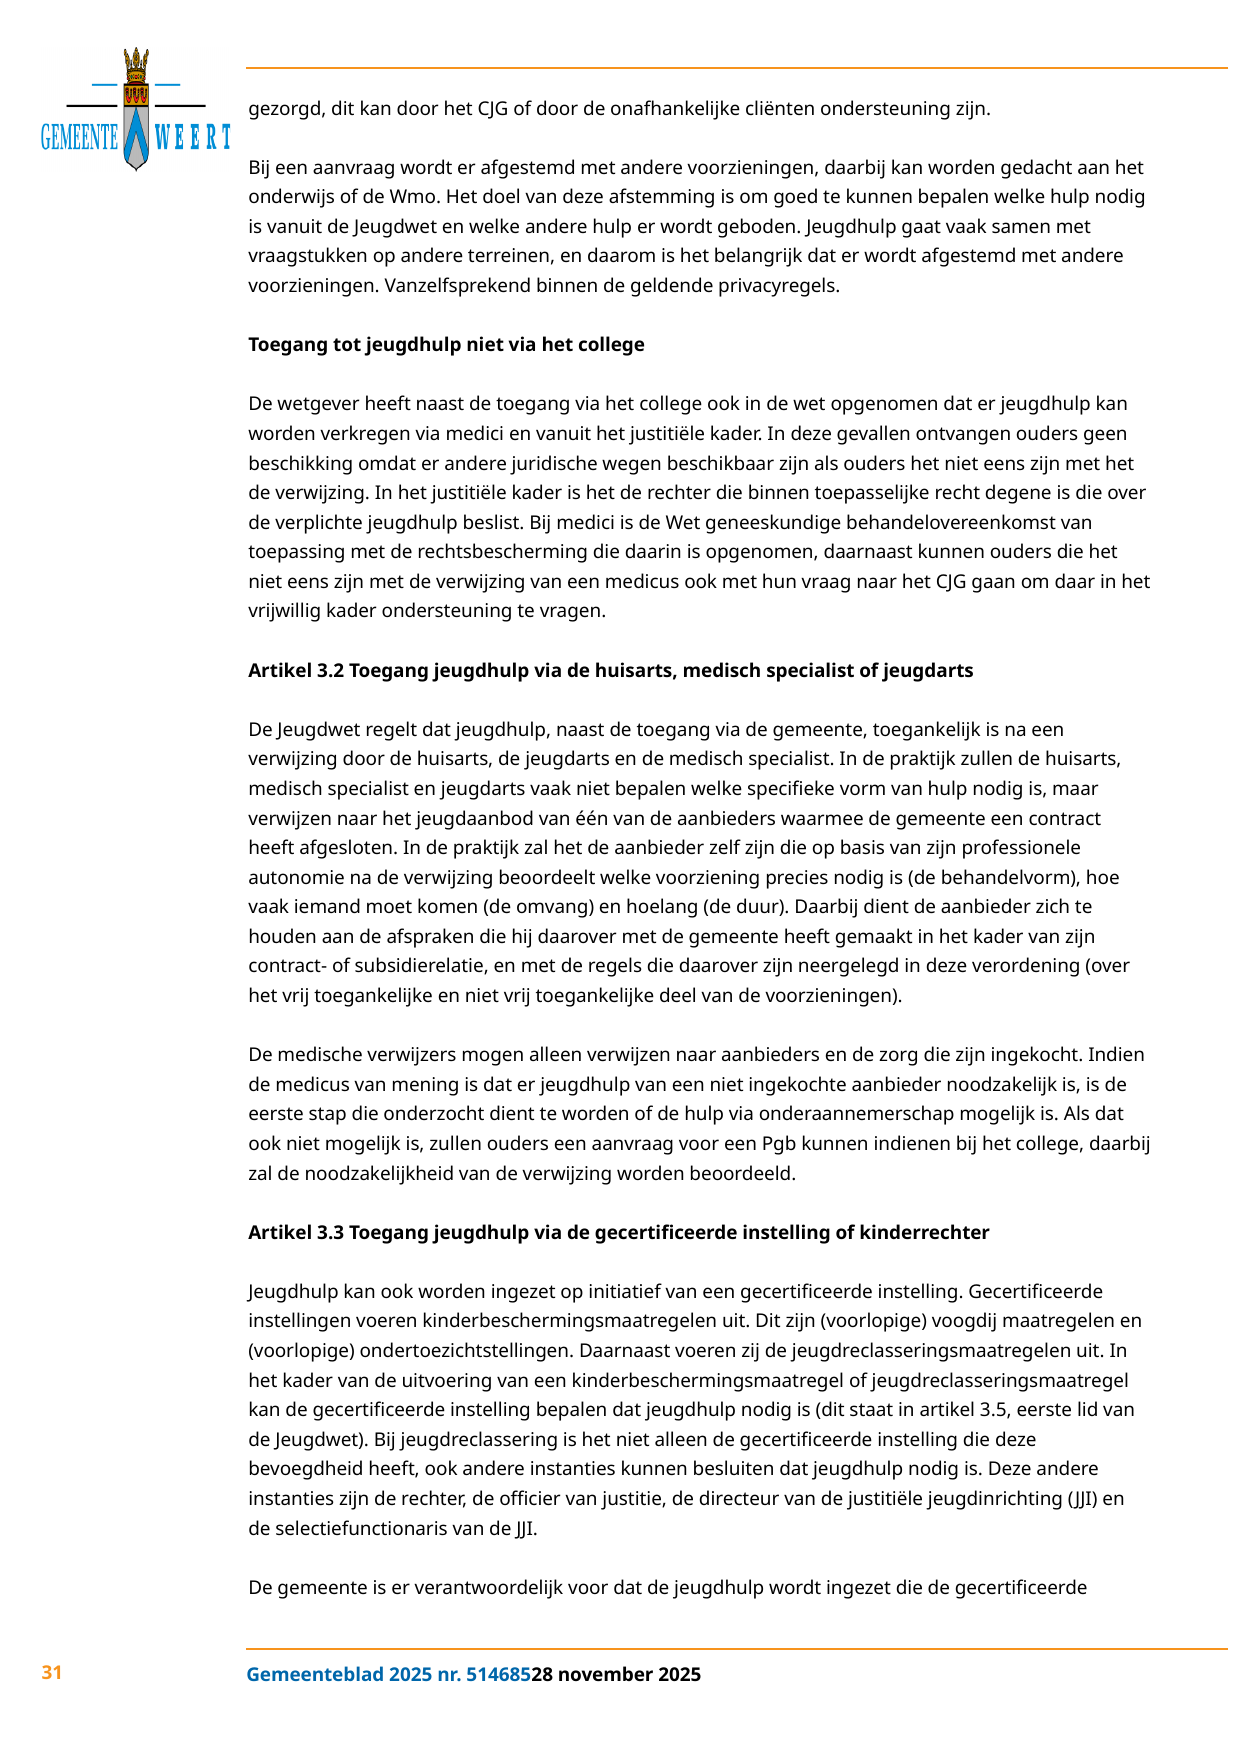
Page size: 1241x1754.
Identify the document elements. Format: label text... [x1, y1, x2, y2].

text Artikel 3.2 Toegang jeugdhulp via de huisarts, medisch specialist of jeugdarts [248, 657, 1152, 683]
text De medische verwijzers mogen alleen verwijzen naar aanbieders en de zorg die zijn ingekocht. Indien de medicus van mening is dat er jeugdhulp van een niet ingekochte aanbieder noodzakelijk is, is de eerste stap die onderzocht dient te worden of de hulp via onderaannemerschap mogelijk is. Als dat ook niet mogelijk is, zullen ouders een aanvraag voor een Pgb kunnen indienen bij het college, daarbij zal de noodzakelijkheid van de verwijzing worden beoordeeld. [248, 1041, 1152, 1186]
text De wetgever heeft naast de toegang via het college ook in de wet opgenomen dat er jeugdhulp kan worden verkregen via medici en vanuit het justitiële kader. In deze gevallen ontvangen ouders geen beschikking omdat er andere juridische wegen beschikbaar zijn als ouders het niet eens zijn met het de verwijzing. In het justitiële kader is het de rechter die binnen toepasselijke recht degene is die over de verplichte jeugdhulp beslist. Bij medici is de Wet geneeskundige behandelovereenkomst van toepassing met de rechtsbescherming die daarin is opgenomen, daarnaast kunnen ouders die het niet eens zijn met de verwijzing van een medicus ook met hun vraag naar het CJG gaan om daar in het vrijwillig kader ondersteuning te vragen. [248, 391, 1152, 623]
text gezorgd, dit kan door het CJG of door de onafhankelijke cliënten ondersteuning zijn. [248, 95, 1152, 121]
picture [41, 47, 231, 172]
text De gemeente is er verantwoordelijk voor dat de jeugdhulp wordt ingezet die de gecertificeerde [248, 1574, 1152, 1600]
text Bij een aanvraag wordt er afgestemd met andere voorzieningen, daarbij kan worden gedacht aan het onderwijs of de Wmo. Het doel van deze afstemming is om goed te kunnen bepalen welke hulp nodig is vanuit de Jeugdwet en welke andere hulp er wordt geboden. Jeugdhulp gaat vaak samen met vraagstukken op andere terreinen, en daarom is het belangrijk dat er wordt afgestemd met andere voorzieningen. Vanzelfsprekend binnen de geldende privacyregels. [248, 154, 1152, 298]
text De Jeugdwet regelt dat jeugdhulp, naast de toegang via de gemeente, toegankelijk is na een verwijzing door de huisarts, de jeugdarts en de medisch specialist. In de praktijk zullen de huisarts, medisch specialist en jeugdarts vaak niet bepalen welke specifieke vorm van hulp nodig is, maar verwijzen naar het jeugdaanbod van één van de aanbieders waarmee de gemeente een contract heeft afgesloten. In de praktijk zal het de aanbieder zelf zijn die op basis van zijn professionele autonomie na de verwijzing beoordeelt welke voorziening precies nodig is (de behandelvorm), hoe vaak iemand moet komen (de omvang) en hoelang (de duur). Daarbij dient de aanbieder zich te houden aan de afspraken die hij daarover met de gemeente heeft gemaakt in het kader van zijn contract- of subsidierelatie, en met de regels die daarover zijn neergelegd in deze verordening (over het vrij toegankelijke en niet vrij toegankelijke deel van de voorzieningen). [248, 716, 1152, 1008]
text Toegang tot jeugdhulp niet via het college [248, 331, 1152, 357]
text Artikel 3.3 Toegang jeugdhulp via de gecertificeerde instelling of kinderrechter [248, 1219, 1152, 1245]
text Jeugdhulp kan ook worden ingezet op initiatief van een gecertificeerde instelling. Gecertificeerde instellingen voeren kinderbeschermingsmaatregelen uit. Dit zijn (voorlopige) voogdij maatregelen en (voorlopige) ondertoezichtstellingen. Daarnaast voeren zij de jeugdreclasseringsmaatregelen uit. In het kader van de uitvoering van een kinderbeschermingsmaatregel of jeugdreclasseringsmaatregel kan de gecertificeerde instelling bepalen dat jeugdhulp nodig is (dit staat in artikel 3.5, eerste lid van de Jeugdwet). Bij jeugdreclassering is het niet alleen de gecertificeerde instelling die deze bevoegdheid heeft, ook andere instanties kunnen besluiten dat jeugdhulp nodig is. Deze andere instanties zijn de rechter, de officier van justitie, de directeur van de justitiële jeugdinrichting (JJI) en de selectiefunctionaris van de JJI. [248, 1278, 1152, 1541]
